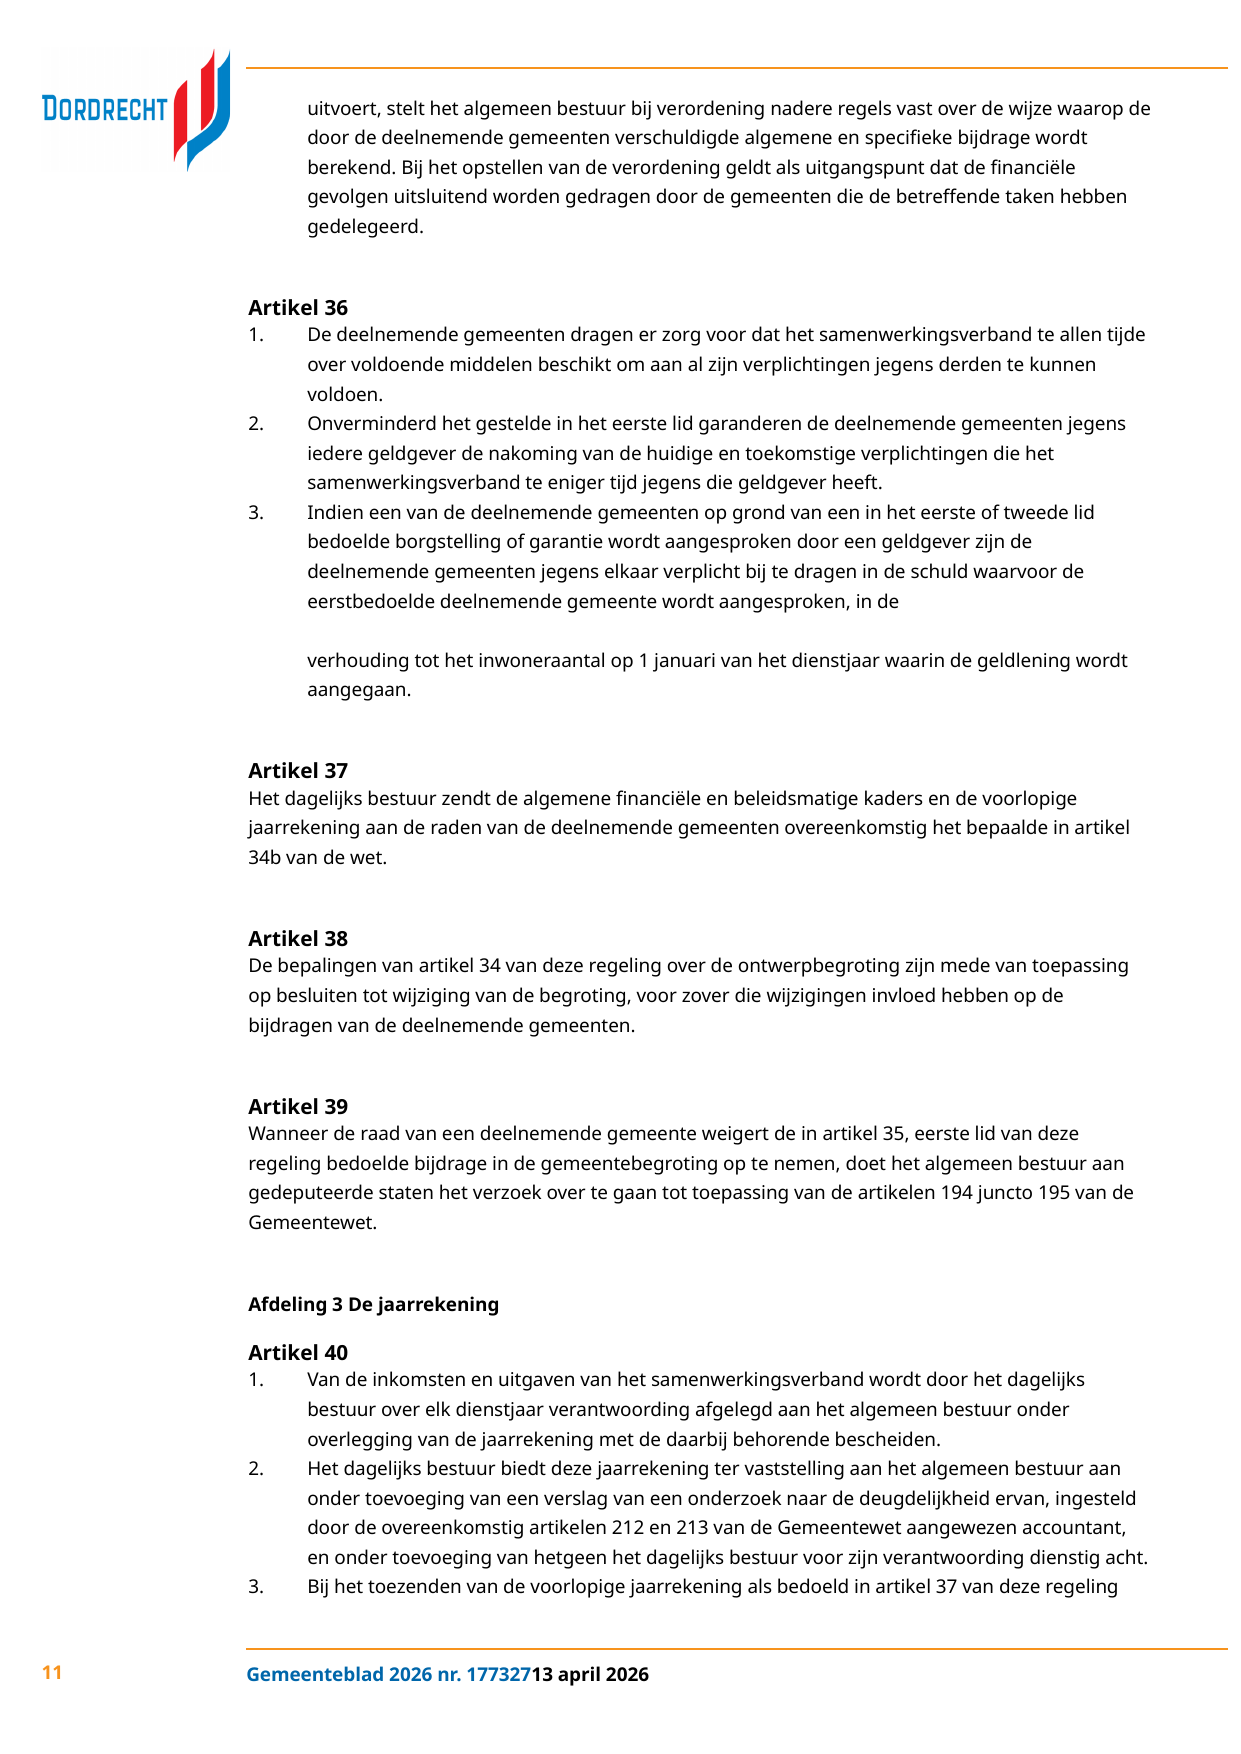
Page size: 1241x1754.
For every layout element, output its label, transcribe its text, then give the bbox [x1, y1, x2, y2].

list uitvoert, stelt het algemeen bestuur bij verordening nadere regels vast over de wijze waarop de door de deelnemende gemeenten verschuldigde algemene en specifieke bijdrage wordt berekend. Bij het opstellen van de verordening geldt als uitgangspunt dat de financiële gevolgen uitsluitend worden gedragen door de gemeenten die de betreffende taken hebben gedelegeerd. [248, 95, 1152, 239]
text Artikel 38 [248, 924, 1152, 953]
text Artikel 39 [248, 1092, 1152, 1120]
list Indien een van de deelnemende gemeenten op grond van een in het eerste of tweede lid bedoelde borgstelling of garantie wordt aangesproken door een geldgever zijn de deelnemende gemeenten jegens elkaar verplicht bij te dragen in de schuld waarvoor de eerstbedoelde deelnemende gemeente wordt aangesproken, in de [248, 499, 1152, 613]
list verhouding tot het inwoneraantal op 1 januari van het dienstjaar waarin de geldlening wordt aangegaan. [248, 647, 1152, 702]
text Afdeling 3 De jaarrekening [248, 1289, 1152, 1317]
text Het dagelijks bestuur zendt de algemene financiële en beleidsmatige kaders en de voorlopige jaarrekening aan de raden van de deelnemende gemeenten overeenkomstig het bepaalde in artikel 34b van de wet. [248, 785, 1152, 870]
text Artikel 40 [248, 1338, 1152, 1367]
list De deelnemende gemeenten dragen er zorg voor dat het samenwerkingsverband te allen tijde over voldoende middelen beschikt om aan al zijn verplichtingen jegens derden te kunnen voldoen. [248, 322, 1152, 406]
list Het dagelijks bestuur biedt deze jaarrekening ter vaststelling aan het algemeen bestuur aan onder toevoeging van een verslag van een onderzoek naar de deugdelijkheid ervan, ingesteld door de overeenkomstig artikelen 212 en 213 van de Gemeentewet aangewezen accountant, en onder toevoeging van hetgeen het dagelijks bestuur voor zijn verantwoording dienstig acht. [248, 1455, 1152, 1570]
picture [41, 47, 231, 172]
text Artikel 36 [248, 293, 1152, 322]
list Onverminderd het gestelde in het eerste lid garanderen de deelnemende gemeenten jegens iedere geldgever de nakoming van de huidige en toekomstige verplichtingen die het samenwerkingsverband te eniger tijd jegens die geldgever heeft. [248, 410, 1152, 495]
text De bepalingen van artikel 34 van deze regeling over de ontwerpbegroting zijn mede van toepassing op besluiten tot wijziging van de begroting, voor zover die wijzigingen invloed hebben op de bijdragen van de deelnemende gemeenten. [248, 953, 1152, 1037]
list Bij het toezenden van de voorlopige jaarrekening als bedoeld in artikel 37 van deze regeling [248, 1574, 1152, 1599]
text Wanneer de raad van een deelnemende gemeente weigert de in artikel 35, eerste lid van deze regeling bedoelde bijdrage in de gemeentebegroting op te nemen, doet het algemeen bestuur aan gedeputeerde staten het verzoek over te gaan tot toepassing van de artikelen 194 juncto 195 van de Gemeentewet. [248, 1120, 1152, 1235]
text Artikel 37 [248, 757, 1152, 785]
list Van de inkomsten en uitgaven van het samenwerkingsverband wordt door het dagelijks bestuur over elk dienstjaar verantwoording afgelegd aan het algemeen bestuur onder overlegging van de jaarrekening met de daarbij behorende bescheiden. [248, 1367, 1152, 1452]
